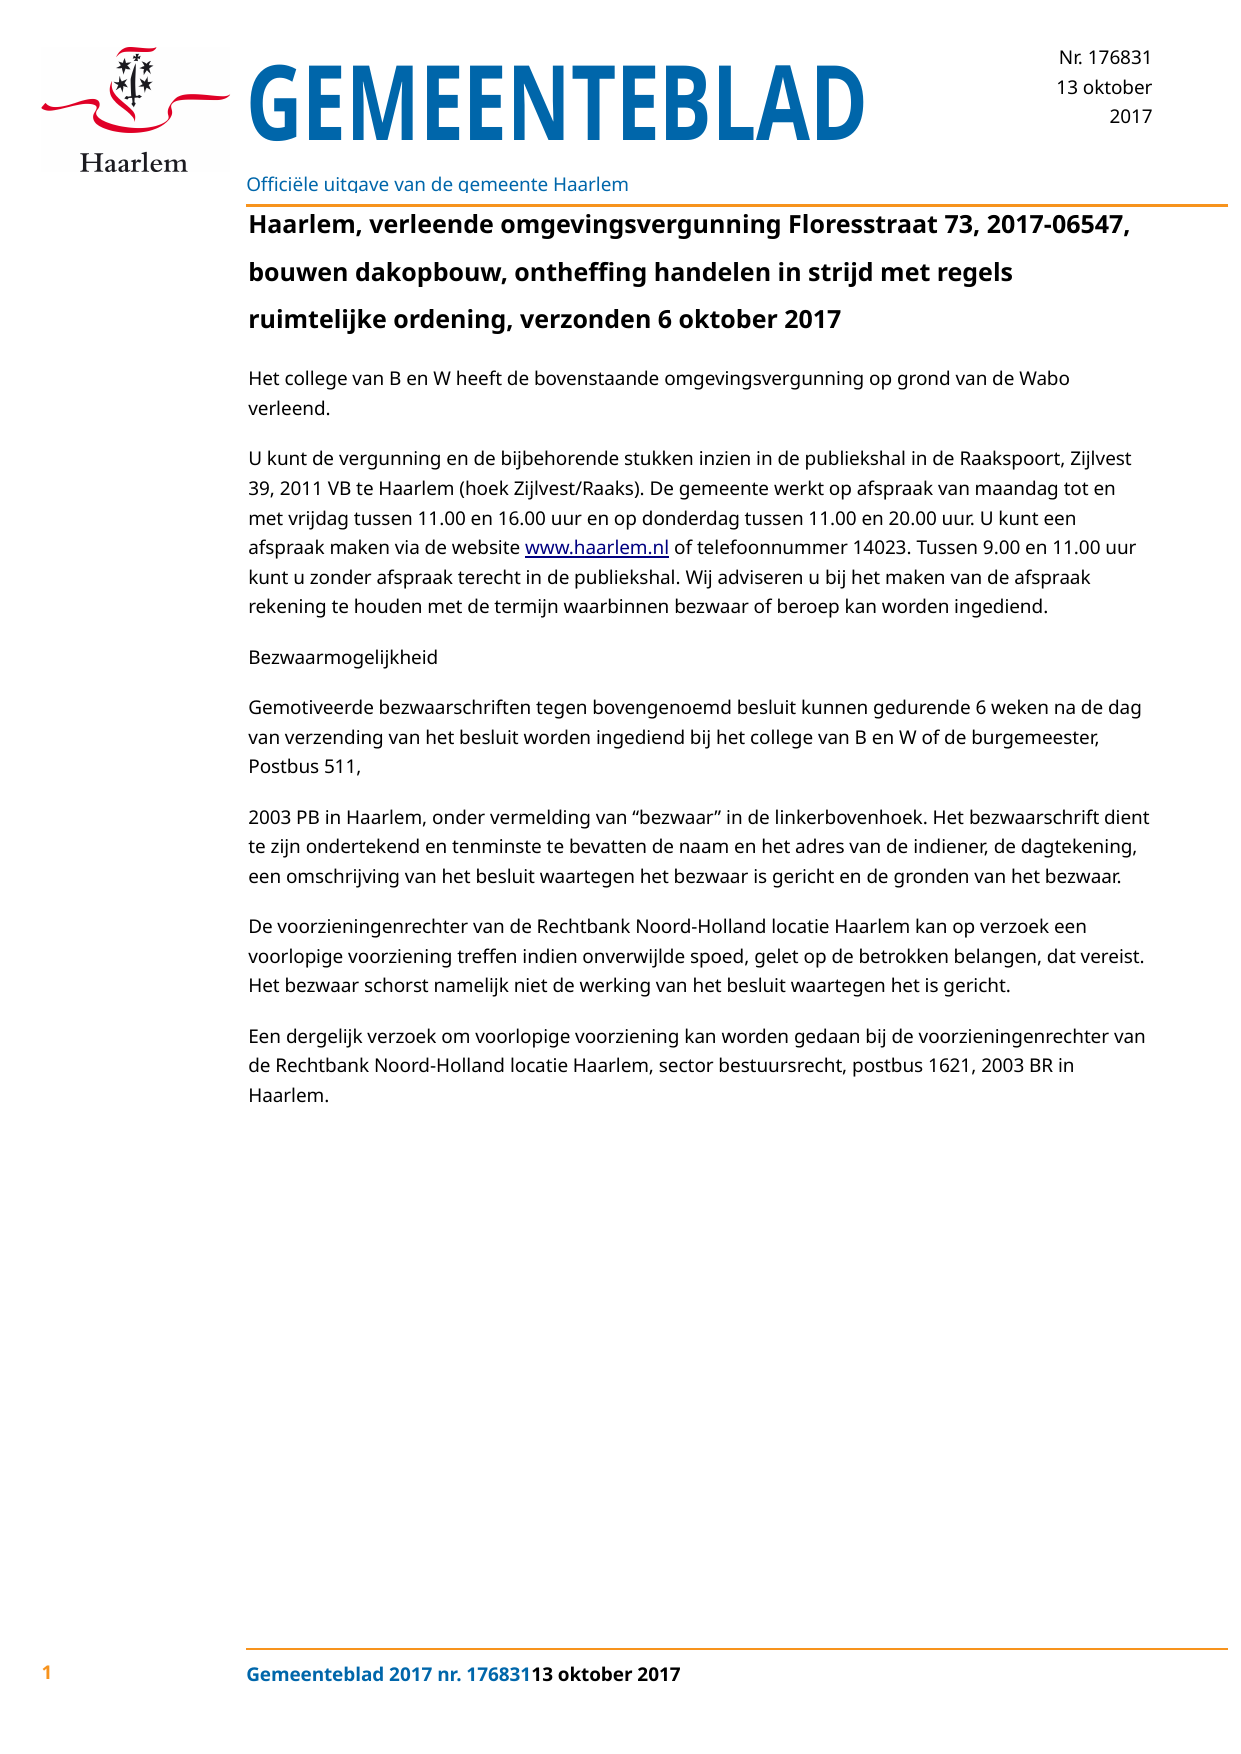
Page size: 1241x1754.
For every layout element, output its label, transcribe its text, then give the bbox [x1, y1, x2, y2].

text De voorzieningenrechter van de Rechtbank Noord-Holland locatie Haarlem kan op verzoek een voorlopige voorziening treffen indien onverwijlde spoed, gelet op de betrokken belangen, dat vereist. Het bezwaar schorst namelijk niet de werking van het besluit waartegen het is gericht. [248, 913, 1152, 998]
text U kunt de vergunning en de bijbehorende stukken inzien in de publiekshal in de Raakspoort, Zijlvest 39, 2011 VB te Haarlem (hoek Zijlvest/Raaks). De gemeente werkt op afspraak van maandag tot en met vrijdag tussen 11.00 en 16.00 uur en op donderdag tussen 11.00 en 20.00 uur. U kunt een afspraak maken via de website www.haarlem.nl of telefoonnummer 14023. Tussen 9.00 en 11.00 uur kunt u zonder afspraak terecht in de publiekshal. Wij adviseren u bij het maken van de afspraak rekening te houden met de termijn waarbinnen bezwaar of beroep kan worden ingediend. [248, 446, 1152, 619]
text Een dergelijk verzoek om voorlopige voorziening kan worden gedaan bij de voorzieningenrechter van de Rechtbank Noord-Holland locatie Haarlem, sector bestuursrecht, postbus 1621, 2003 BR in Haarlem. [248, 1023, 1152, 1108]
text Bezwaarmogelijkheid [248, 644, 1152, 669]
text 2003 PB in Haarlem, onder vermelding van “bezwaar” in de linkerbovenhoek. Het bezwaarschrift dient te zijn ondertekend en tenminste te bevatten de naam en het adres van de indiener, de dagtekening, een omschrijving van het besluit waartegen het bezwaar is gericht en de gronden van het bezwaar. [248, 804, 1152, 889]
text Het college van B en W heeft de bovenstaande omgevingsvergunning op grond van de Wabo verleend. [248, 366, 1152, 421]
text Haarlem, verleende omgevingsvergunning Floresstraat 73, 2017-06547, bouwen dakopbouw, ontheffing handelen in strijd met regels ruimtelijke ordening, verzonden 6 oktober 2017 [248, 207, 1152, 336]
text Gemotiveerde bezwaarschriften tegen bovengenoemd besluit kunnen gedurende 6 weken na de dag van verzending van het besluit worden ingediend bij het college van B en W of de burgemeester, Postbus 511, [248, 694, 1152, 779]
picture [41, 47, 231, 172]
